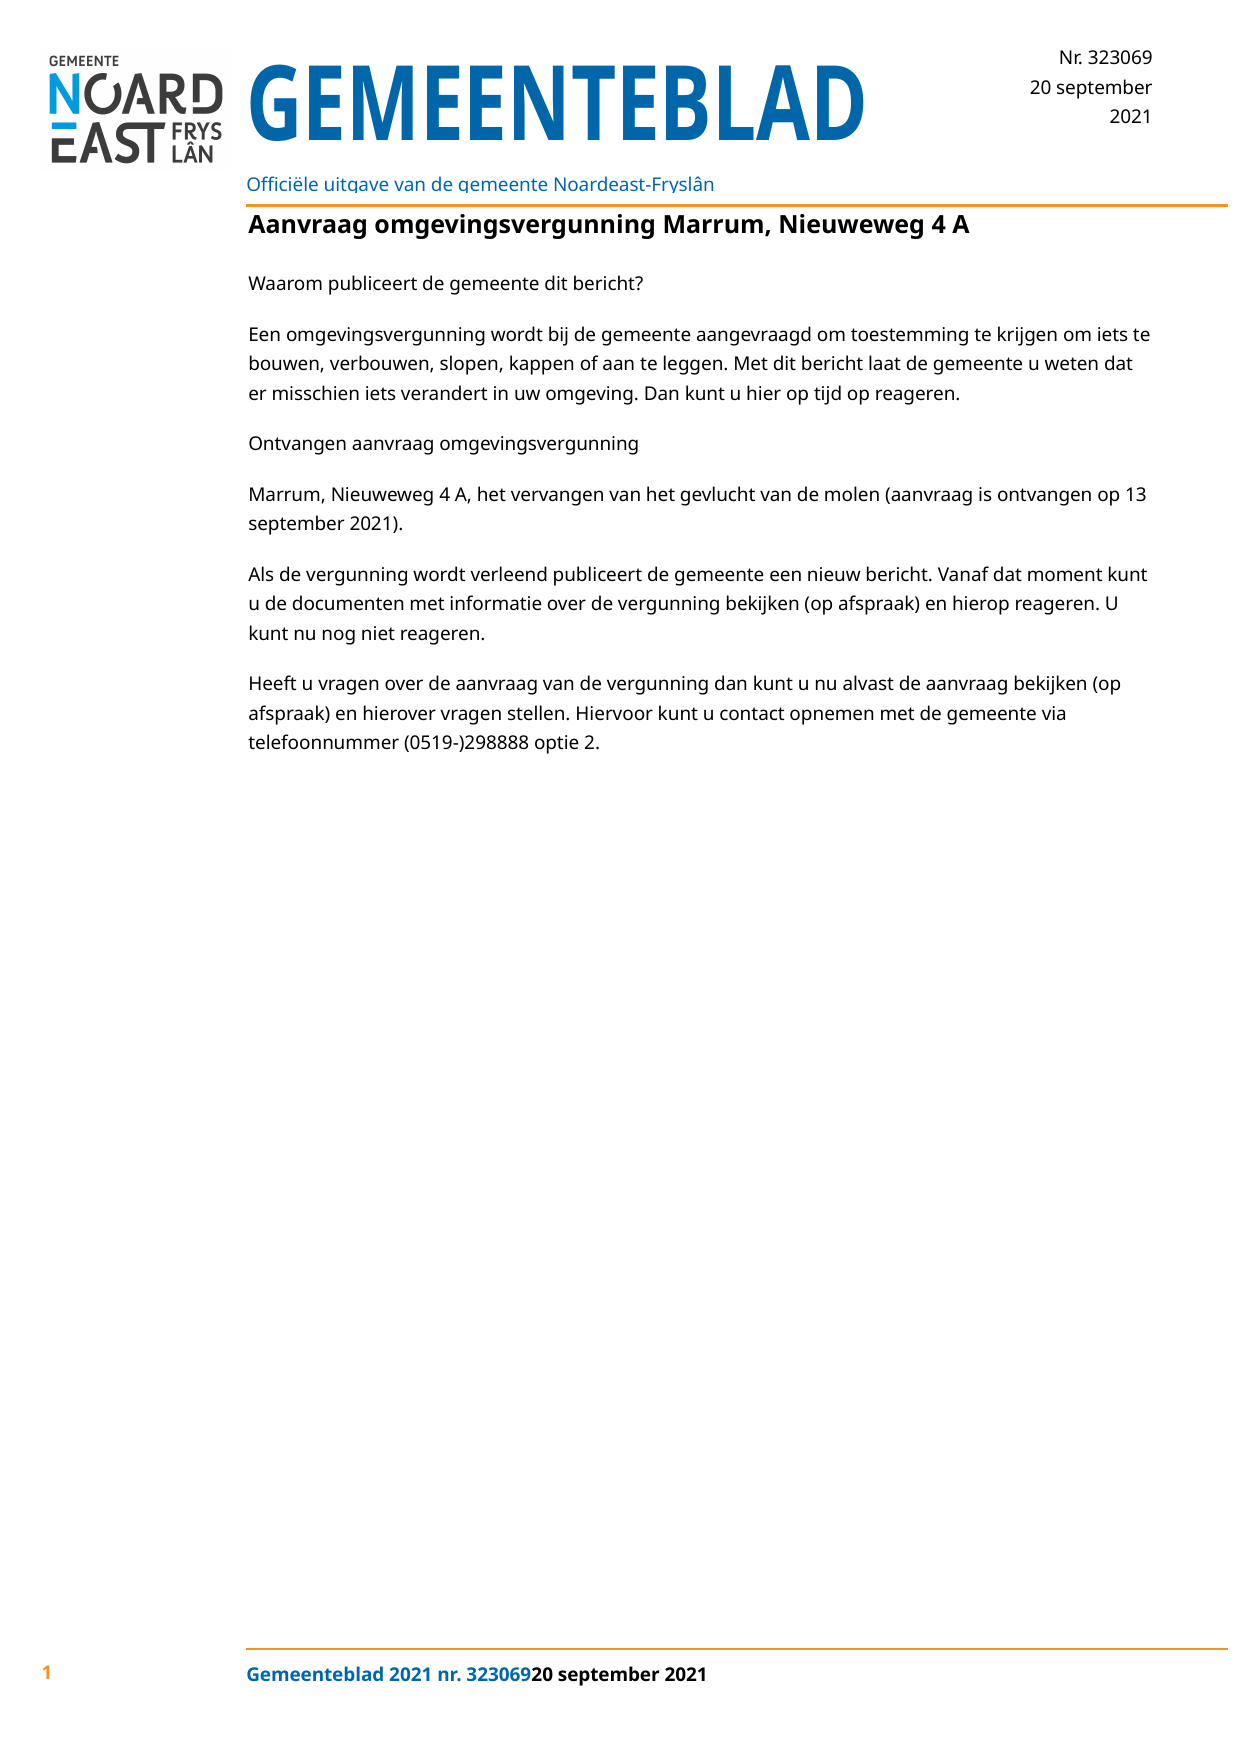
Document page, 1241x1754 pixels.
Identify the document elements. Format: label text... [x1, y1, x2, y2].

text Marrum, Nieuweweg 4 A, het vervangen van het gevlucht van de molen (aanvraag is ontvangen op 13 september 2021). [248, 481, 1152, 536]
text Waarom publiceert de gemeente dit bericht? [248, 270, 1152, 296]
text Als de vergunning wordt verleend publiceert de gemeente een nieuw bericht. Vanaf dat moment kunt u de documenten met informatie over de vergunning bekijken (op afspraak) en hierop reageren. U kunt nu nog niet reageren. [248, 561, 1152, 646]
text Heeft u vragen over de aanvraag van de vergunning dan kunt u nu alvast de aanvraag bekijken (op afspraak) en hierover vragen stellen. Hiervoor kunt u contact opnemen met de gemeente via telefoonnummer (0519-)298888 optie 2. [248, 670, 1152, 755]
text Een omgevingsvergunning wordt bij de gemeente aangevraagd om toestemming te krijgen om iets te bouwen, verbouwen, slopen, kappen of aan te leggen. Met dit bericht laat de gemeente u weten dat er misschien iets verandert in uw omgeving. Dan kunt u hier op tijd op reageren. [248, 321, 1152, 406]
text Aanvraag omgevingsvergunning Marrum, Nieuweweg 4 A [248, 207, 1152, 241]
picture [41, 47, 231, 172]
text Ontvangen aanvraag omgevingsvergunning [248, 430, 1152, 456]
